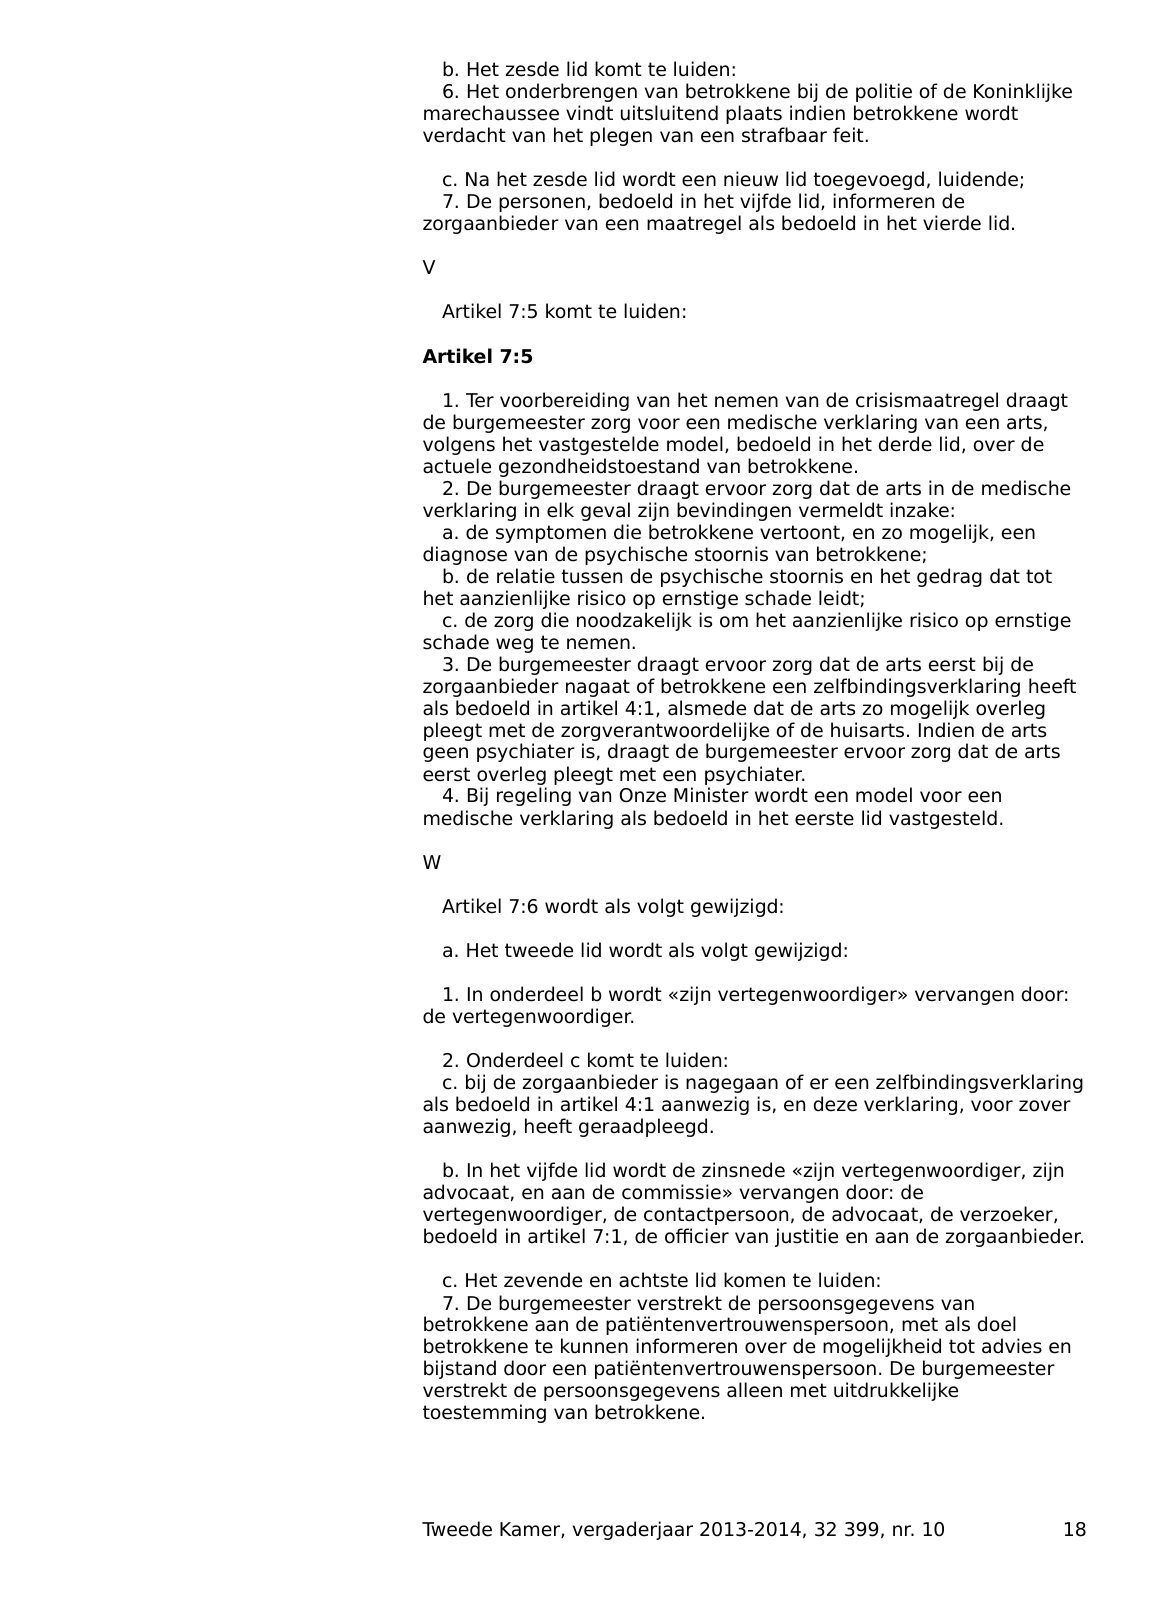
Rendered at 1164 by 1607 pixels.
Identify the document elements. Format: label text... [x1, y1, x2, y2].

text a. Het tweede lid wordt als volgt gewijzigd: [422, 940, 1087, 962]
text 3. De burgemeester draagt ervoor zorg dat de arts eerst bij de zorgaanbieder nagaat of betrokkene een zelfbindingsverklaring heeft als bedoeld in artikel 4:1, alsmede dat de arts zo mogelijk overleg pleegt met de zorgverantwoordelijke of de huisarts. Indien de arts geen psychiater is, draagt de burgemeester ervoor zorg dat de arts eerst overleg pleegt met een psychiater. [422, 653, 1087, 785]
text 6. Het onderbrengen van betrokkene bij de politie of de Koninklijke marechaussee vindt uitsluitend plaats indien betrokkene wordt verdacht van het plegen van een strafbaar feit. [422, 81, 1087, 147]
text b. Het zesde lid komt te luiden: [422, 59, 1087, 81]
text c. Na het zesde lid wordt een nieuw lid toegevoegd, luidende; [422, 169, 1087, 191]
text Artikel 7:6 wordt als volgt gewijzigd: [422, 896, 1087, 918]
text 1. Ter voorbereiding van het nemen van de crisismaatregel draagt de burgemeester zorg voor een medische verklaring van een arts, volgens het vastgestelde model, bedoeld in het derde lid, over de actuele gezondheidstoestand van betrokkene. [422, 390, 1087, 478]
text 2. De burgemeester draagt ervoor zorg dat de arts in de medische verklaring in elk geval zijn bevindingen vermeldt inzake: [422, 478, 1087, 522]
text 1. In onderdeel b wordt «zijn vertegenwoordiger» vervangen door: de vertegenwoordiger. [422, 984, 1087, 1028]
text 7. De personen, bedoeld in het vijfde lid, informeren de zorgaanbieder van een maatregel als bedoeld in het vierde lid. [422, 191, 1087, 235]
subtitle W [422, 852, 1087, 873]
text a. de symptomen die betrokkene vertoont, en zo mogelijk, een diagnose van de psychische stoornis van betrokkene; [422, 522, 1087, 566]
text b. de relatie tussen de psychische stoornis en het gedrag dat tot het aanzienlijke risico op ernstige schade leidt; [422, 566, 1087, 609]
subtitle Artikel 7:5 [422, 346, 1087, 368]
text b. In het vijfde lid wordt de zinsnede «zijn vertegenwoordiger, zijn advocaat, en aan de commissie» vervangen door: de vertegenwoordiger, de contactpersoon, de advocaat, de verzoeker, bedoeld in artikel 7:1, de officier van justitie en aan de zorgaanbieder. [422, 1160, 1087, 1248]
text 4. Bij regeling van Onze Minister wordt een model voor een medische verklaring als bedoeld in het eerste lid vastgesteld. [422, 785, 1087, 829]
text 2. Onderdeel c komt te luiden: [422, 1050, 1087, 1072]
text c. de zorg die noodzakelijk is om het aanzienlijke risico op ernstige schade weg te nemen. [422, 609, 1087, 653]
text 7. De burgemeester verstrekt de persoonsgegevens van betrokkene aan de patiëntenvertrouwenspersoon, met als doel betrokkene te kunnen informeren over de mogelijkheid tot advies en bijstand door een patiëntenvertrouwenspersoon. De burgemeester verstrekt de persoonsgegevens alleen met uitdrukkelijke toestemming van betrokkene. [422, 1292, 1087, 1424]
subtitle V [422, 257, 1087, 279]
text c. bij de zorgaanbieder is nagegaan of er een zelfbindingsverklaring als bedoeld in artikel 4:1 aanwezig is, en deze verklaring, voor zover aanwezig, heeft geraadpleegd. [422, 1072, 1087, 1138]
text c. Het zevende en achtste lid komen te luiden: [422, 1270, 1087, 1292]
text Artikel 7:5 komt te luiden: [422, 301, 1087, 323]
